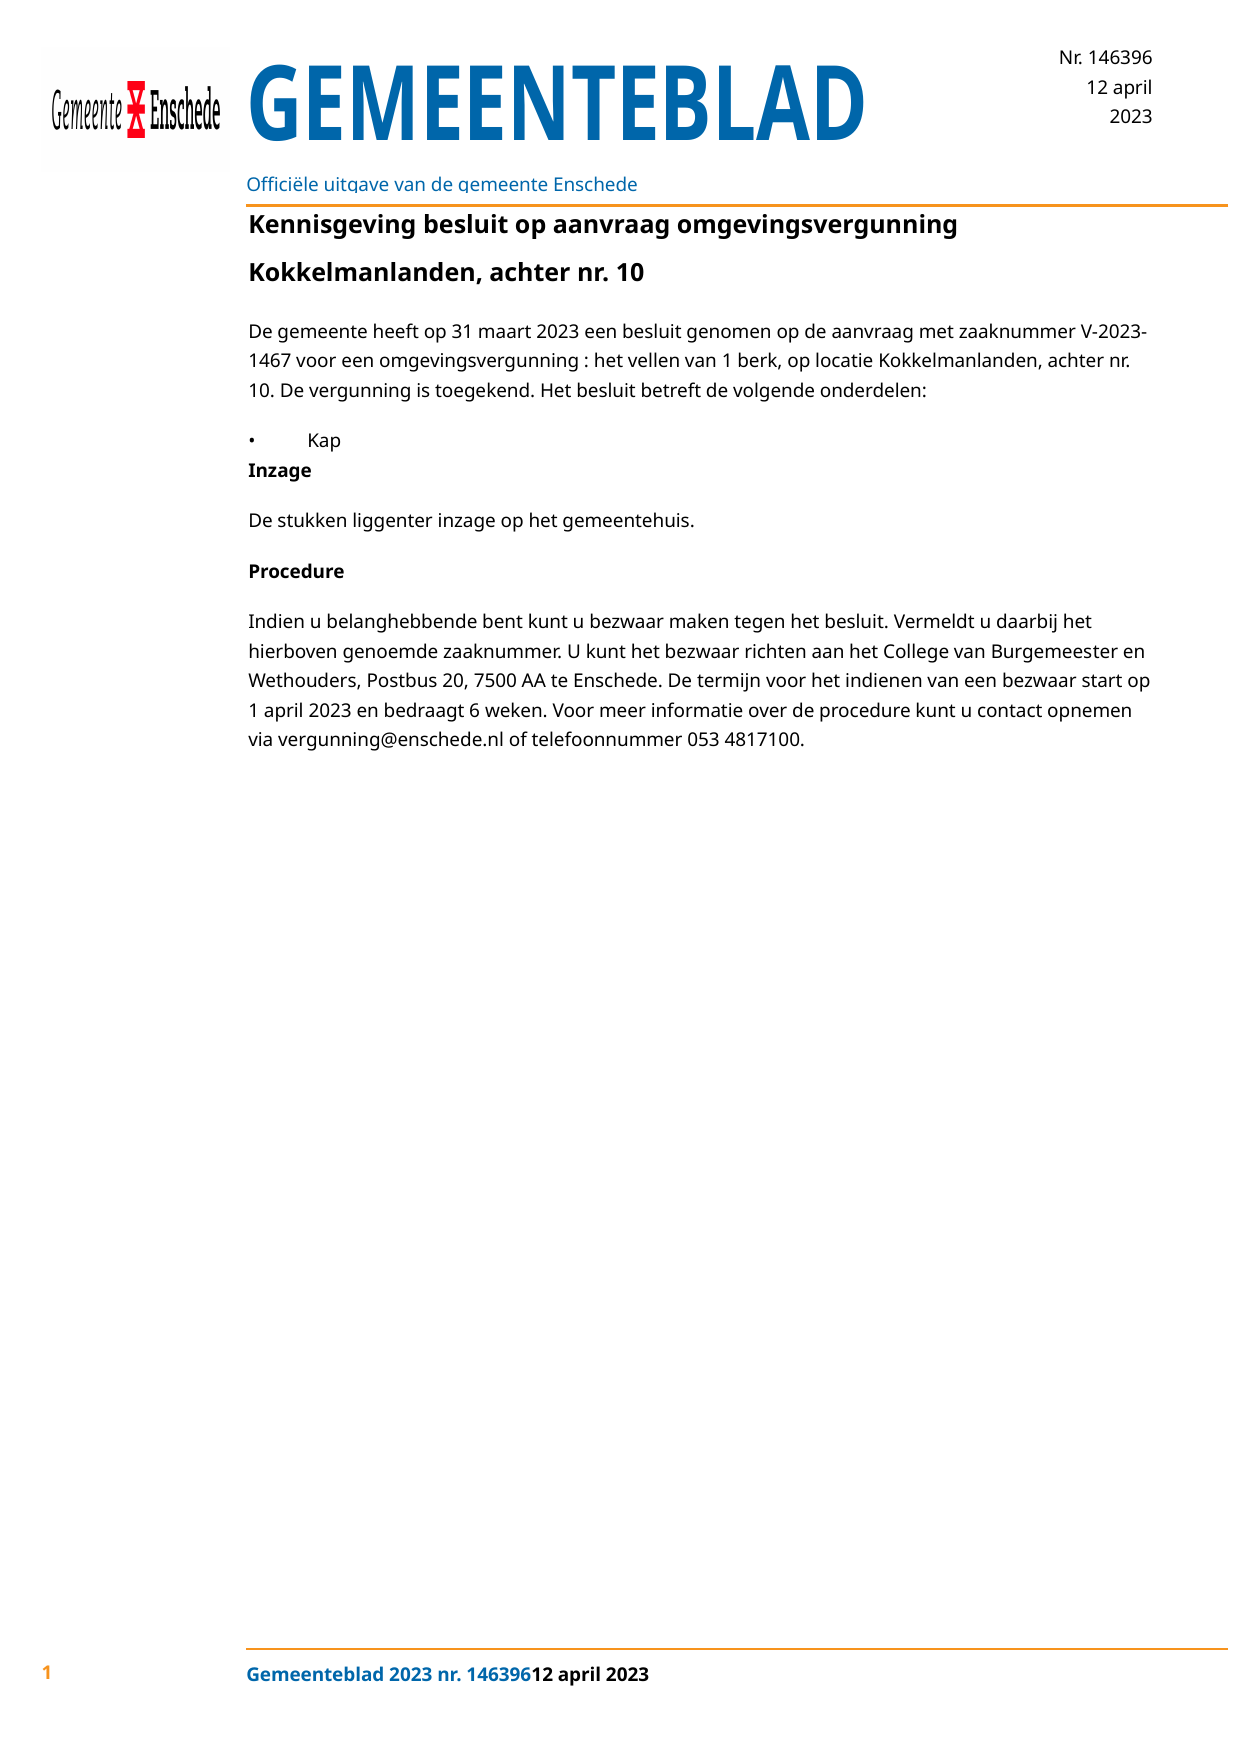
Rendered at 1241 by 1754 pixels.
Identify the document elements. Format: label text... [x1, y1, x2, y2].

text De gemeente heeft op 31 maart 2023 een besluit genomen op de aanvraag met zaaknummer V-2023-1467 voor een omgevingsvergunning : het vellen van 1 berk, op locatie Kokkelmanlanden, achter nr. 10. De vergunning is toegekend. Het besluit betreft de volgende onderdelen: [248, 318, 1152, 403]
text Indien u belanghebbende bent kunt u bezwaar maken tegen het besluit. Vermeldt u daarbij het hierboven genoemde zaaknummer. U kunt het bezwaar richten aan het College van Burgemees­ter en Wethouders, Postbus 20, 7500 AA te Enschede. De termijn voor het indienen van een bezwaar start op 1 april 2023 en bedraagt 6 weken. Voor meer informatie over de procedure kunt u contact opnemen via vergunning@enschede.nl of telefoonnummer 053 4817100. [248, 608, 1152, 752]
text Kennisgeving besluit op aanvraag omgevingsvergunning Kokkelmanlanden, achter nr. 10 [248, 207, 1152, 288]
text Inzage [248, 457, 1152, 483]
text Procedure [248, 558, 1152, 584]
picture [41, 47, 231, 172]
text De stukken liggenter inzage op het gemeentehuis. [248, 507, 1152, 533]
list Kap [248, 427, 1152, 453]
